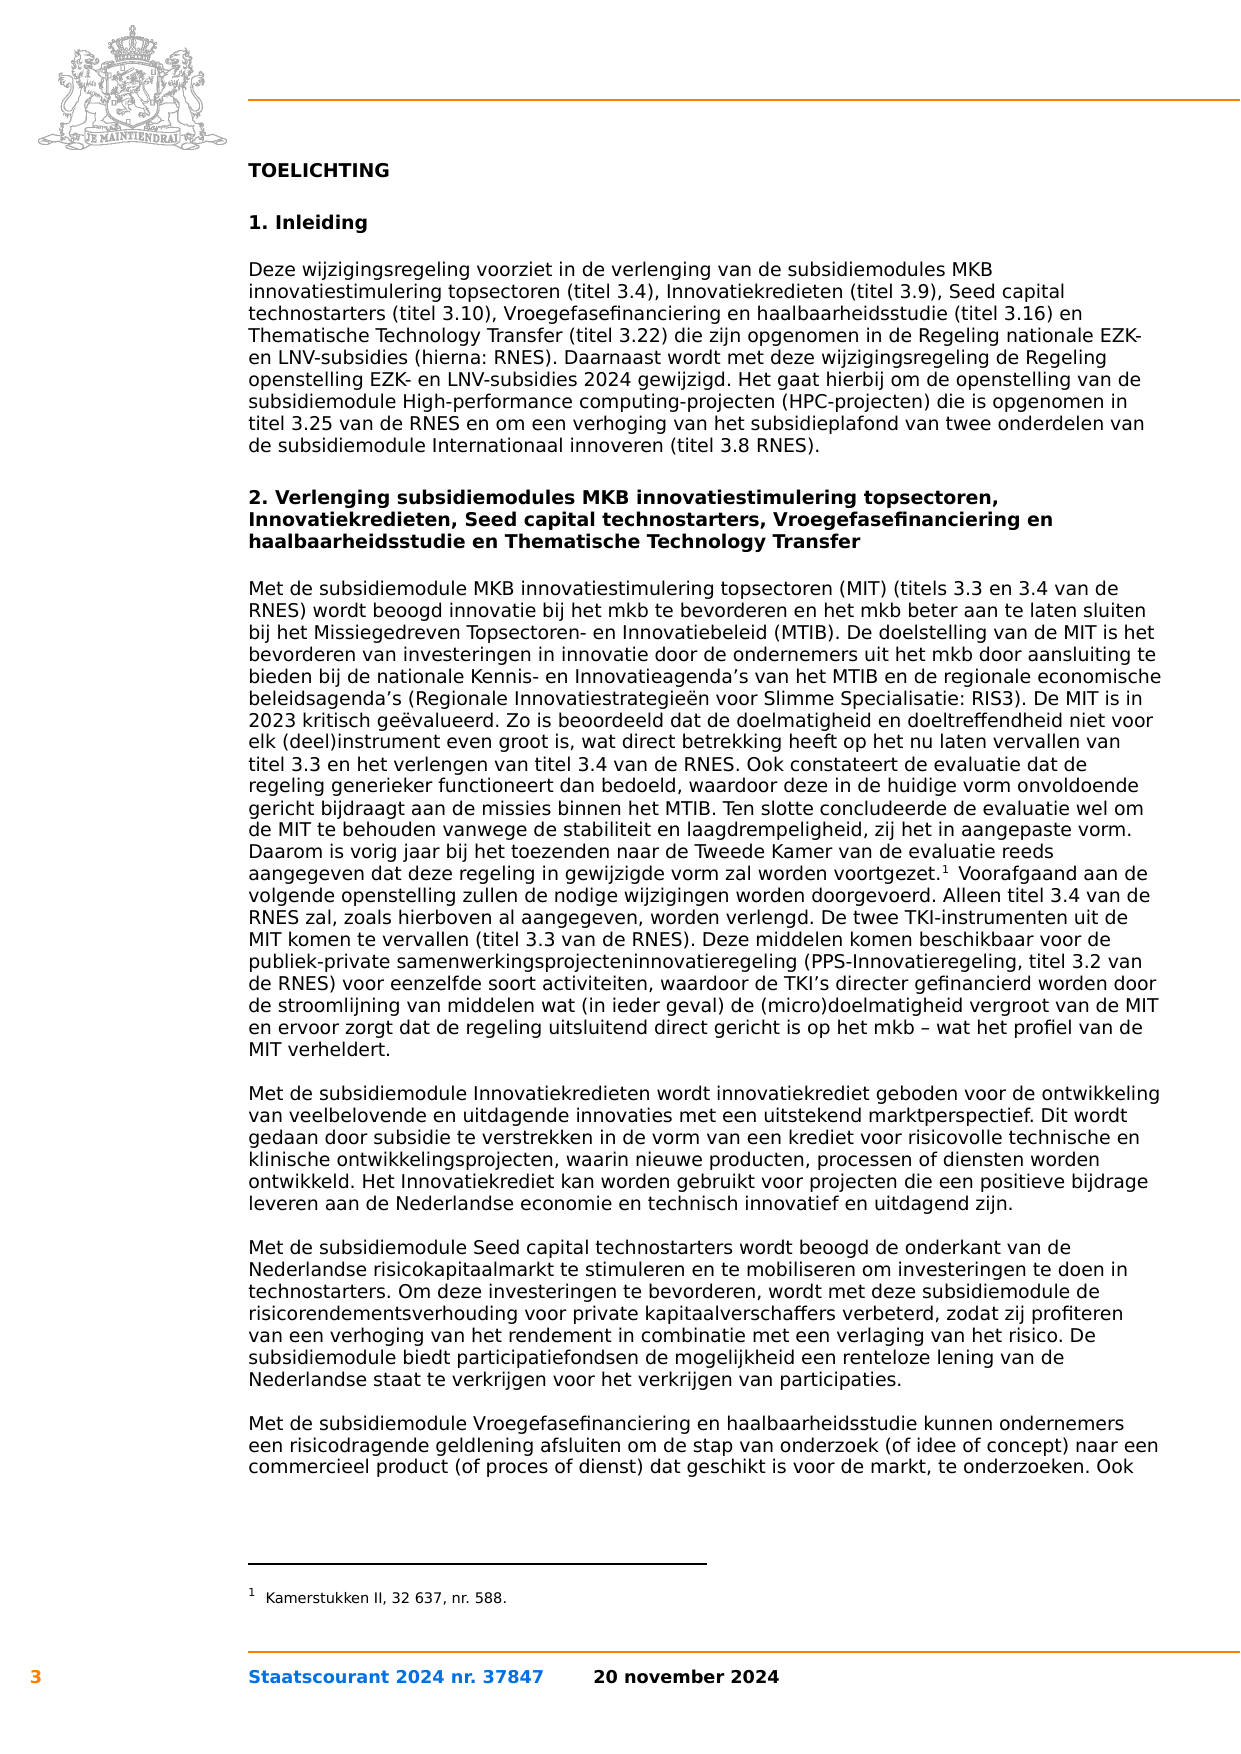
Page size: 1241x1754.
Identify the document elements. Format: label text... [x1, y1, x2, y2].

picture [38, 25, 227, 150]
subtitle TOELICHTING [248, 160, 1163, 182]
subtitle 2. Verlenging subsidiemodules MKB innovatiestimulering topsectoren, Innovatiekredieten, Seed capital technostarters, Vroegefasefinanciering en haalbaarheidsstudie en Thematische Technology Transfer [248, 487, 1163, 553]
text Met de subsidiemodule Vroegefasefinanciering en haalbaarheidsstudie kunnen ondernemers een risicodragende geldlening afsluiten om de stap van onderzoek (of idee of concept) naar een commercieel product (of proces of dienst) dat geschikt is voor de markt, te onderzoeken. Ook [248, 1412, 1163, 1478]
text Met de subsidiemodule Innovatiekredieten wordt innovatiekrediet geboden voor de ontwikkeling van veelbelovende en uitdagende innovaties met een uitstekend marktperspectief. Dit wordt gedaan door subsidie te verstrekken in de vorm van een krediet voor risicovolle technische en klinische ontwikkelingsprojecten, waarin nieuwe producten, processen of diensten worden ontwikkeld. Het Innovatiekrediet kan worden gebruikt voor projecten die een positieve bijdrage leveren aan de Nederlandse economie en technisch innovatief en uitdagend zijn. [248, 1083, 1163, 1215]
subtitle 1. Inleiding [248, 212, 1163, 234]
text Deze wijzigingsregeling voorziet in de verlenging van de subsidiemodules MKB innovatiestimulering topsectoren (titel 3.4), Innovatiekredieten (titel 3.9), Seed capital technostarters (titel 3.10), Vroegefasefinanciering en haalbaarheidsstudie (titel 3.16) en Thematische Technology Transfer (titel 3.22) die zijn opgenomen in de Regeling nationale EZK- en LNV-subsidies (hierna: RNES). Daarnaast wordt met deze wijzigingsregeling de Regeling openstelling EZK- en LNV-subsidies 2024 gewijzigd. Het gaat hierbij om de openstelling van de subsidiemodule High-performance computing-projecten (HPC-projecten) die is opgenomen in titel 3.25 van de RNES en om een verhoging van het subsidieplafond van twee onderdelen van de subsidiemodule Internationaal innoveren (titel 3.8 RNES). [248, 259, 1163, 457]
text Met de subsidiemodule MKB innovatiestimulering topsectoren (MIT) (titels 3.3 en 3.4 van de RNES) wordt beoogd innovatie bij het mkb te bevorderen en het mkb beter aan te laten sluiten bij het Missiegedreven Topsectoren- en Innovatiebeleid (MTIB). De doelstelling van de MIT is het bevorderen van investeringen in innovatie door de ondernemers uit het mkb door aansluiting te bieden bij de nationale Kennis- en Innovatieagenda’s van het MTIB en de regionale economische beleidsagenda’s (Regionale Innovatiestrategieën voor Slimme Specialisatie: RIS3). De MIT is in 2023 kritisch geëvalueerd. Zo is beoordeeld dat de doelmatigheid en doeltreffendheid niet voor elk (deel)instrument even groot is, wat direct betrekking heeft op het nu laten vervallen van titel 3.3 en het verlengen van titel 3.4 van de RNES. Ook constateert de evaluatie dat de regeling generieker functioneert dan bedoeld, waardoor deze in de huidige vorm onvoldoende gericht bijdraagt aan de missies binnen het MTIB. Ten slotte concludeerde de evaluatie wel om de MIT te behouden vanwege de stabiliteit en laagdrempeligheid, zij het in aangepaste vorm. Daarom is vorig jaar bij het toezenden naar de Tweede Kamer van de evaluatie reeds aangegeven dat deze regeling in gewijzigde vorm zal worden voortgezet. Voorafgaand aan de volgende openstelling zullen de nodige wijzigingen worden doorgevoerd. Alleen titel 3.4 van de RNES zal, zoals hierboven al aangegeven, worden verlengd. De twee TKI-instrumenten uit de MIT komen te vervallen (titel 3.3 van de RNES). Deze middelen komen beschikbaar voor de publiek-private samenwerkingsprojecteninnovatieregeling (PPS-Innovatieregeling, titel 3.2 van de RNES) voor eenzelfde soort activiteiten, waardoor de TKI’s directer gefinancierd worden door de stroomlijning van middelen wat (in ieder geval) de (micro)doelmatigheid vergroot van de MIT en ervoor zorgt dat de regeling uitsluitend direct gericht is op het mkb – wat het profiel van de MIT verheldert. [248, 578, 1163, 1061]
text Kamerstukken II, 32 637, nr. 588. [248, 1586, 1163, 1608]
text Met de subsidiemodule Seed capital technostarters wordt beoogd de onderkant van de Nederlandse risicokapitaalmarkt te stimuleren en te mobiliseren om investeringen te doen in technostarters. Om deze investeringen te bevorderen, wordt met deze subsidiemodule de risicorendementsverhouding voor private kapitaalverschaffers verbeterd, zodat zij profiteren van een verhoging van het rendement in combinatie met een verlaging van het risico. De subsidiemodule biedt participatiefondsen de mogelijkheid een renteloze lening van de Nederlandse staat te verkrijgen voor het verkrijgen van participaties. [248, 1237, 1163, 1391]
